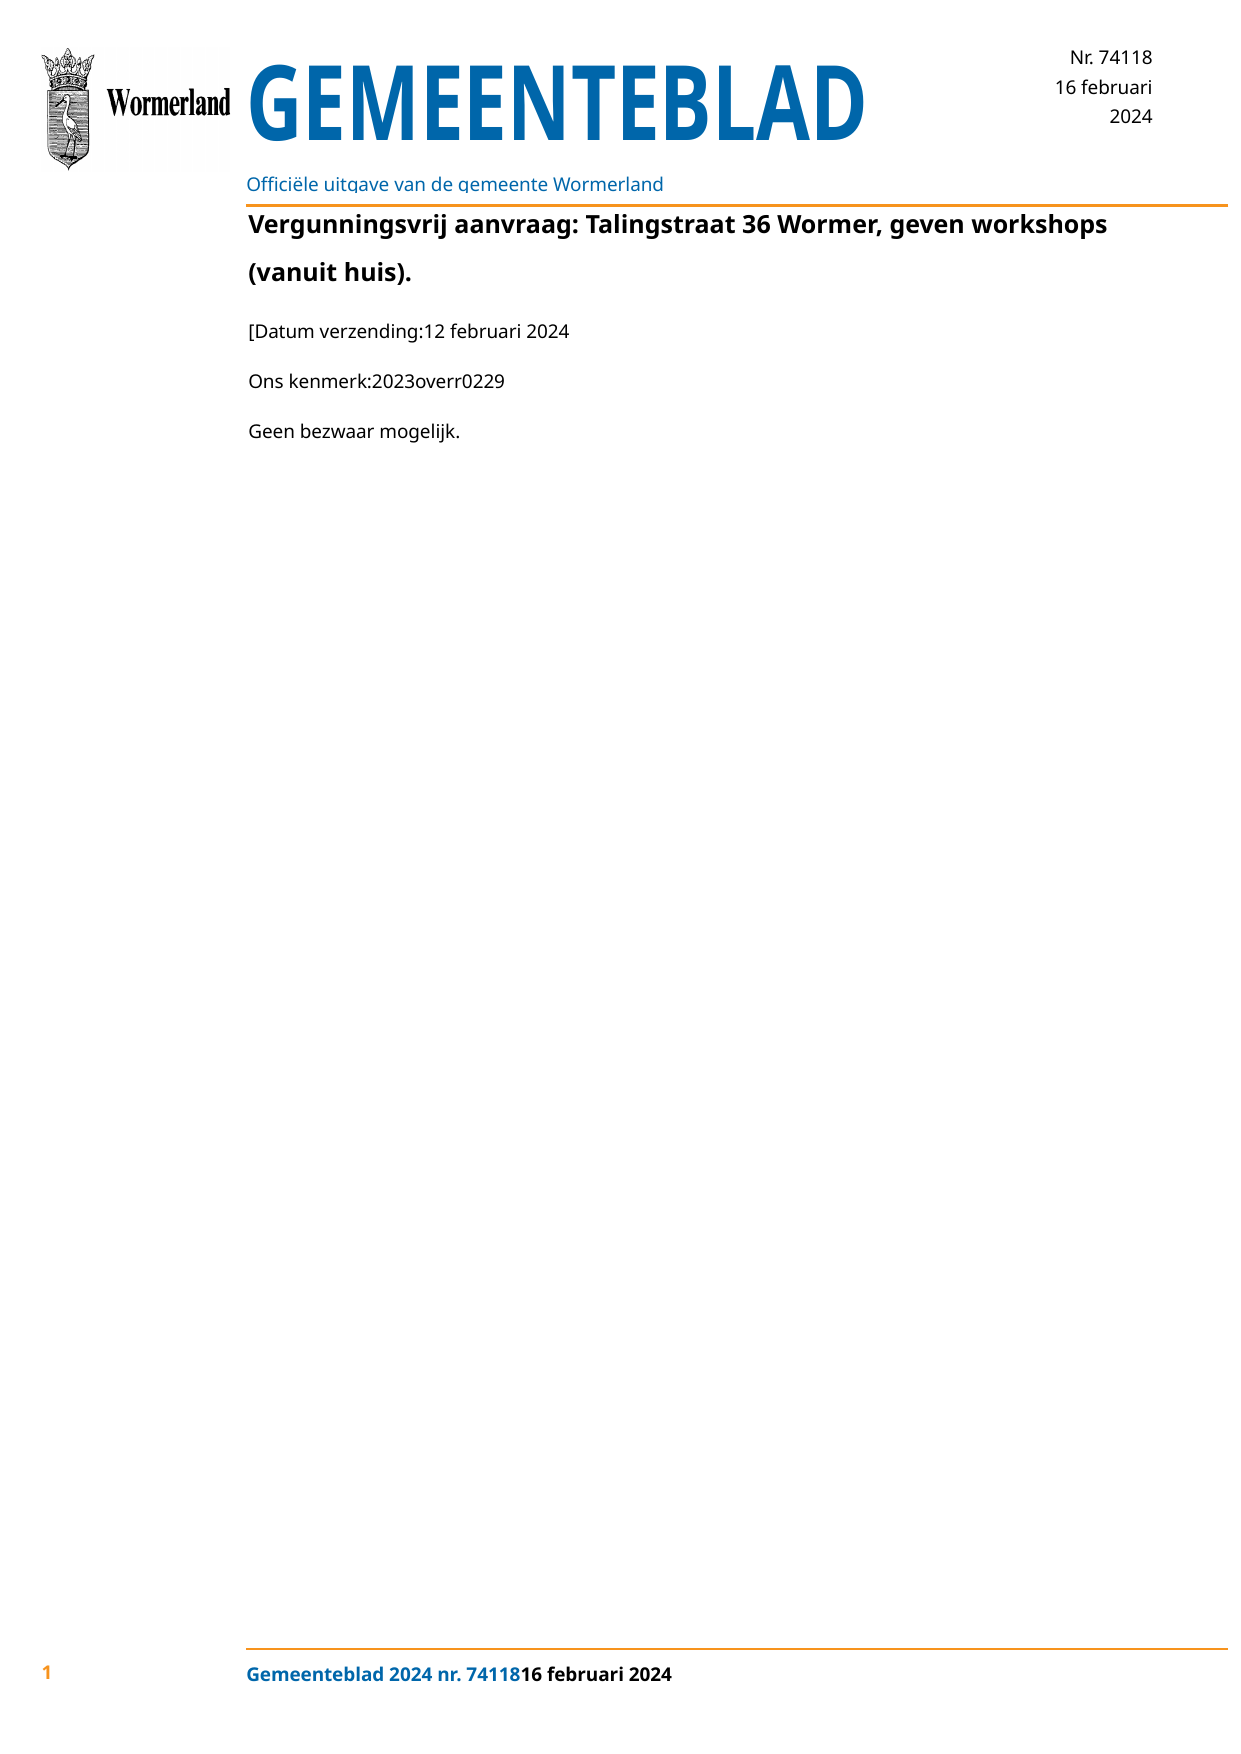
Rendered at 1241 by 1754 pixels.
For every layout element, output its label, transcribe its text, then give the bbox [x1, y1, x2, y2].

text [Datum verzending:12 februari 2024 [248, 318, 1152, 344]
text Geen bezwaar mogelijk. [248, 419, 1152, 444]
text Ons kenmerk:2023overr0229 [248, 368, 1152, 394]
picture [41, 47, 231, 172]
text Vergunningsvrij aanvraag: Talingstraat 36 Wormer, geven workshops (vanuit huis). [248, 207, 1152, 288]
